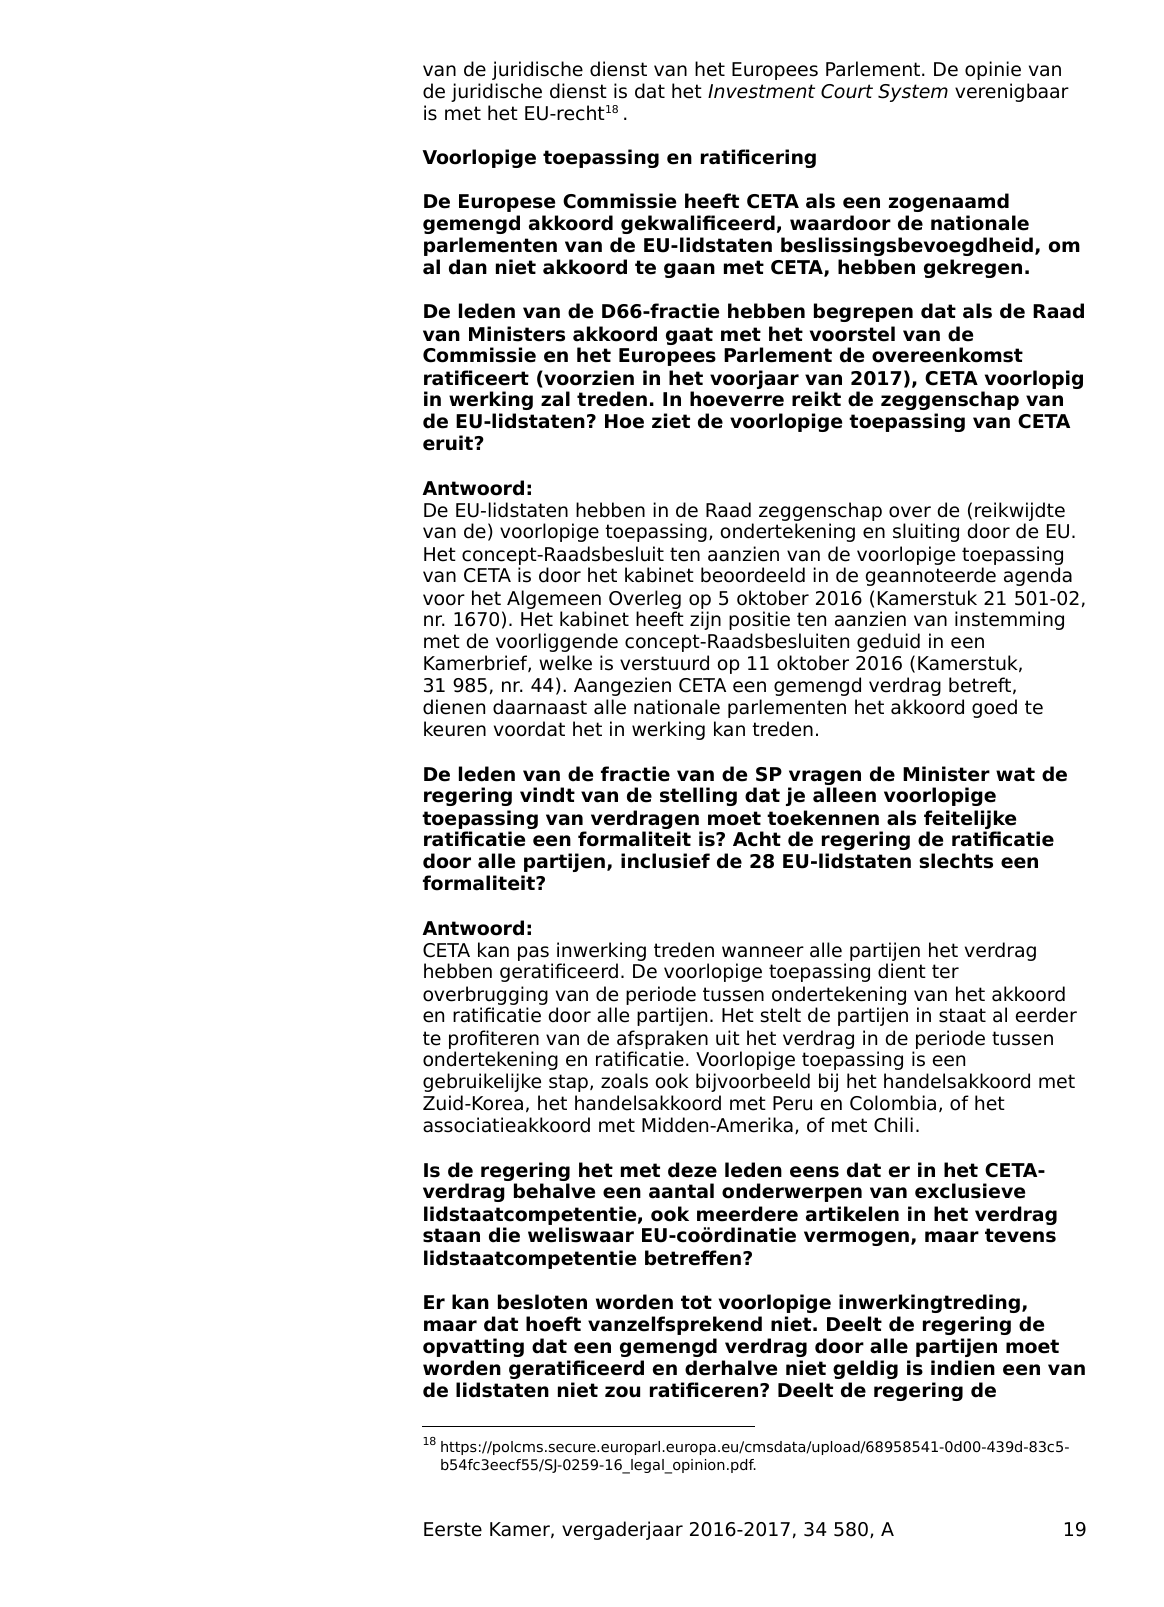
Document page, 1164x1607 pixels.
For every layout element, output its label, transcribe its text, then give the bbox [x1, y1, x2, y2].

text Er kan besloten worden tot voorlopige inwerkingtreding, maar dat hoeft vanzelfsprekend niet. Deelt de regering de opvatting dat een gemengd verdrag door alle partijen moet worden geratificeerd en derhalve niet geldig is indien een van de lidstaten niet zou ratificeren? Deelt de regering de [422, 1292, 1087, 1401]
text https://polcms.secure.europarl.europa.eu/cmsdata/upload/68958541-0d00-439d-83c5-b54fc3eecf55/SJ-0259-16_legal_opinion.pdf. [422, 1435, 1087, 1474]
text Antwoord: [422, 917, 1087, 939]
text Antwoord: [422, 477, 1087, 499]
text CETA kan pas inwerking treden wanneer alle partijen het verdrag hebben geratificeerd. De voorlopige toepassing dient ter overbrugging van de periode tussen ondertekening van het akkoord en ratificatie door alle partijen. Het stelt de partijen in staat al eerder te profiteren van de afspraken uit het verdrag in de periode tussen ondertekening en ratificatie. Voorlopige toepassing is een gebruikelijke stap, zoals ook bijvoorbeeld bij het handelsakkoord met Zuid-Korea, het handelsakkoord met Peru en Colombia, of het associatieakkoord met Midden-Amerika, of met Chili. [422, 939, 1087, 1137]
text Is de regering het met deze leden eens dat er in het CETA-verdrag behalve een aantal onderwerpen van exclusieve lidstaatcompetentie, ook meerdere artikelen in het verdrag staan die weliswaar EU-coördinatie vermogen, maar tevens lidstaatcompetentie betreffen? [422, 1159, 1087, 1269]
text De Europese Commissie heeft CETA als een zogenaamd gemengd akkoord gekwalificeerd, waardoor de nationale parlementen van de EU-lidstaten beslissingsbevoegdheid, om al dan niet akkoord te gaan met CETA, hebben gekregen. [422, 191, 1087, 279]
text De leden van de fractie van de SP vragen de Minister wat de regering vindt van de stelling dat je alleen voorlopige toepassing van verdragen moet toekennen als feitelijke ratificatie een formaliteit is? Acht de regering de ratificatie door alle partijen, inclusief de 28 EU-lidstaten slechts een formaliteit? [422, 763, 1087, 895]
text Het concept-Raadsbesluit ten aanzien van de voorlopige toepassing van CETA is door het kabinet beoordeeld in de geannoteerde agenda voor het Algemeen Overleg op 5 oktober 2016 (Kamerstuk 21 501-02, nr. 1670). Het kabinet heeft zijn positie ten aanzien van instemming met de voorliggende concept-Raadsbesluiten geduid in een Kamerbrief, welke is verstuurd op 11 oktober 2016 (Kamerstuk, 31 985, nr. 44). Aangezien CETA een gemengd verdrag betreft, dienen daarnaast alle nationale parlementen het akkoord goed te keuren voordat het in werking kan treden. [422, 543, 1087, 741]
text De EU-lidstaten hebben in de Raad zeggenschap over de (reikwijdte van de) voorlopige toepassing, ondertekening en sluiting door de EU. [422, 499, 1087, 543]
text van de juridische dienst van het Europees Parlement. De opinie van de juridische dienst is dat het Investment Court System verenigbaar is met het EU-recht. [422, 59, 1087, 125]
subtitle Voorlopige toepassing en ratificering [422, 147, 1087, 169]
text De leden van de D66-fractie hebben begrepen dat als de Raad van Ministers akkoord gaat met het voorstel van de Commissie en het Europees Parlement de overeenkomst ratificeert (voorzien in het voorjaar van 2017), CETA voorlopig in werking zal treden. In hoeverre reikt de zeggenschap van de EU-lidstaten? Hoe ziet de voorlopige toepassing van CETA eruit? [422, 301, 1087, 455]
